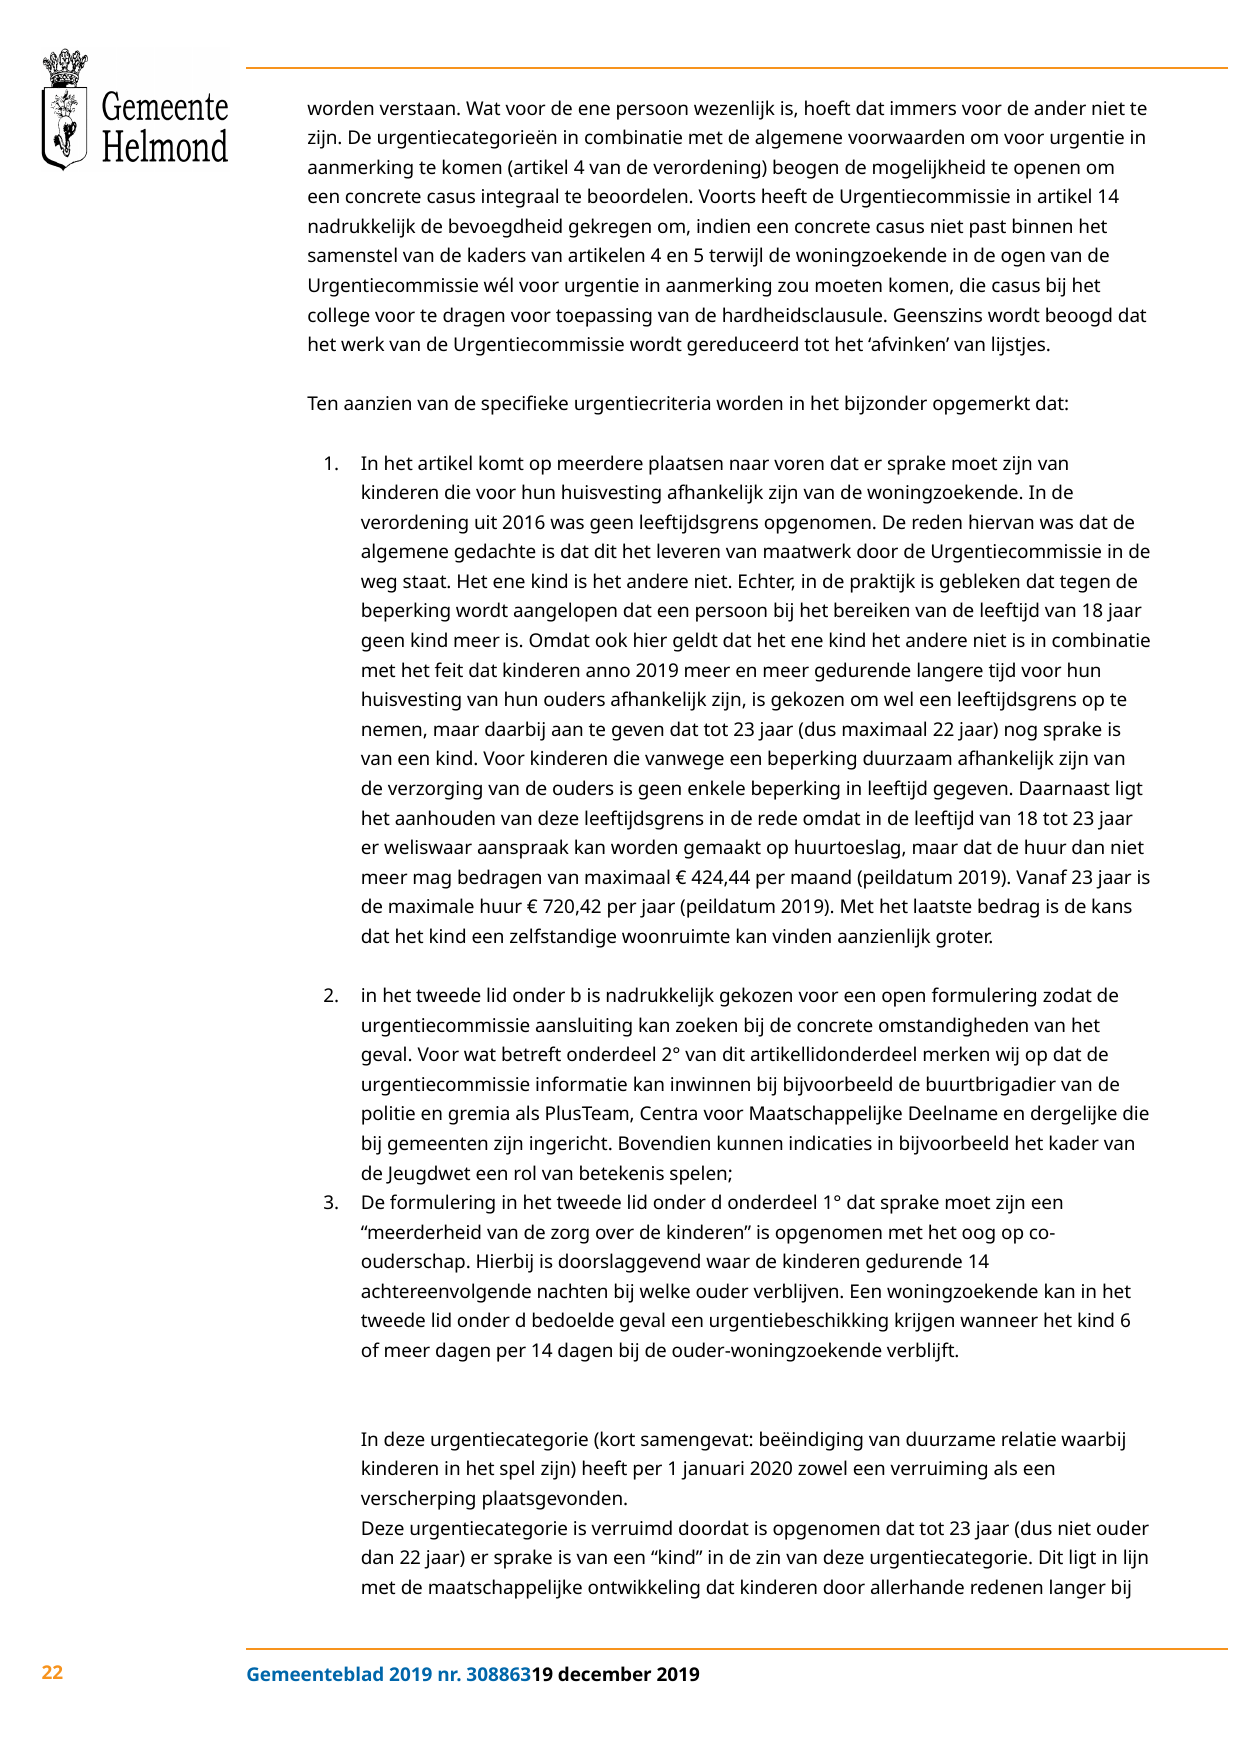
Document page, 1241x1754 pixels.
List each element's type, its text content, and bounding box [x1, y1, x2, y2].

list Ten aanzien van de specifieke urgentiecriteria worden in het bijzonder opgemerkt dat: [248, 391, 1152, 416]
list worden verstaan. Wat voor de ene persoon wezenlijk is, hoeft dat immers voor de ander niet te zijn. De urgentiecategorieën in combinatie met de algemene voorwaarden om voor urgentie in aanmerking te komen (artikel 4 van de verordening) beogen de mogelijkheid te openen om een concrete casus integraal te beoordelen. Voorts heeft de Urgentiecommissie in artikel 14 nadrukkelijk de bevoegdheid gekregen om, indien een concrete casus niet past binnen het samenstel van de kaders van artikelen 4 en 5 terwijl de woningzoekende in de ogen van de Urgentiecommissie wél voor urgentie in aanmerking zou moeten komen, die casus bij het college voor te dragen voor toepassing van de hardheidsclausule. Geenszins wordt beoogd dat het werk van de Urgentiecommissie wordt gereduceerd tot het ‘afvinken’ van lijstjes. [248, 95, 1152, 357]
list In het artikel komt op meerdere plaatsen naar voren dat er sprake moet zijn van kinderen die voor hun huisvesting afhankelijk zijn van de woningzoekende. In de verordening uit 2016 was geen leeftijdsgrens opgenomen. De reden hiervan was dat de algemene gedachte is dat dit het leveren van maatwerk door de Urgentiecommissie in de weg staat. Het ene kind is het andere niet. Echter, in de praktijk is gebleken dat tegen de beperking wordt aangelopen dat een persoon bij het bereiken van de leeftijd van 18 jaar geen kind meer is. Omdat ook hier geldt dat het ene kind het andere niet is in combinatie met het feit dat kinderen anno 2019 meer en meer gedurende langere tijd voor hun huisvesting van hun ouders afhankelijk zijn, is gekozen om wel een leeftijdsgrens op te nemen, maar daarbij aan te geven dat tot 23 jaar (dus maximaal 22 jaar) nog sprake is van een kind. Voor kinderen die vanwege een beperking duurzaam afhankelijk zijn van de verzorging van de ouders is geen enkele beperking in leeftijd gegeven. Daarnaast ligt het aanhouden van deze leeftijdsgrens in de rede omdat in de leeftijd van 18 tot 23 jaar er weliswaar aanspraak kan worden gemaakt op huurtoeslag, maar dat de huur dan niet meer mag bedragen van maximaal € 424,44 per maand (peildatum 2019). Vanaf 23 jaar is de maximale huur € 720,42 per jaar (peildatum 2019). Met het laatste bedrag is de kans dat het kind een zelfstandige woonruimte kan vinden aanzienlijk groter. [323, 450, 1152, 949]
list in het tweede lid onder b is nadrukkelijk gekozen voor een open formulering zodat de urgentiecommissie aansluiting kan zoeken bij de concrete omstandigheden van het geval. Voor wat betreft onderdeel 2° van dit artikellidonderdeel merken wij op dat de urgentiecommissie informatie kan inwinnen bij bijvoorbeeld de buurtbrigadier van de politie en gremia als PlusTeam, Centra voor Maatschappelijke Deelname en dergelijke die bij gemeenten zijn ingericht. Bovendien kunnen indicaties in bijvoorbeeld het kader van de Jeugdwet een rol van betekenis spelen; [323, 982, 1152, 1186]
list De formulering in het tweede lid onder d onderdeel 1° dat sprake moet zijn een “meerderheid van de zorg over de kinderen” is opgenomen met het oog op co-ouderschap. Hierbij is doorslaggevend waar de kinderen gedurende 14 achtereenvolgende nachten bij welke ouder verblijven. Een woningzoekende kan in het tweede lid onder d bedoelde geval een urgentiebeschikking krijgen wanneer het kind 6 of meer dagen per 14 dagen bij de ouder-woningzoekende verblijft. [323, 1189, 1152, 1363]
list Deze urgentiecategorie is verruimd doordat is opgenomen dat tot 23 jaar (dus niet ouder dan 22 jaar) er sprake is van een “kind” in de zin van deze urgentiecategorie. Dit ligt in lijn met de maatschappelijke ontwikkeling dat kinderen door allerhande redenen langer bij [323, 1515, 1152, 1600]
list In deze urgentiecategorie (kort samengevat: beëindiging van duurzame relatie waarbij kinderen in het spel zijn) heeft per 1 januari 2020 zowel een verruiming als een verscherping plaatsgevonden. [323, 1426, 1152, 1511]
picture [41, 47, 231, 172]
